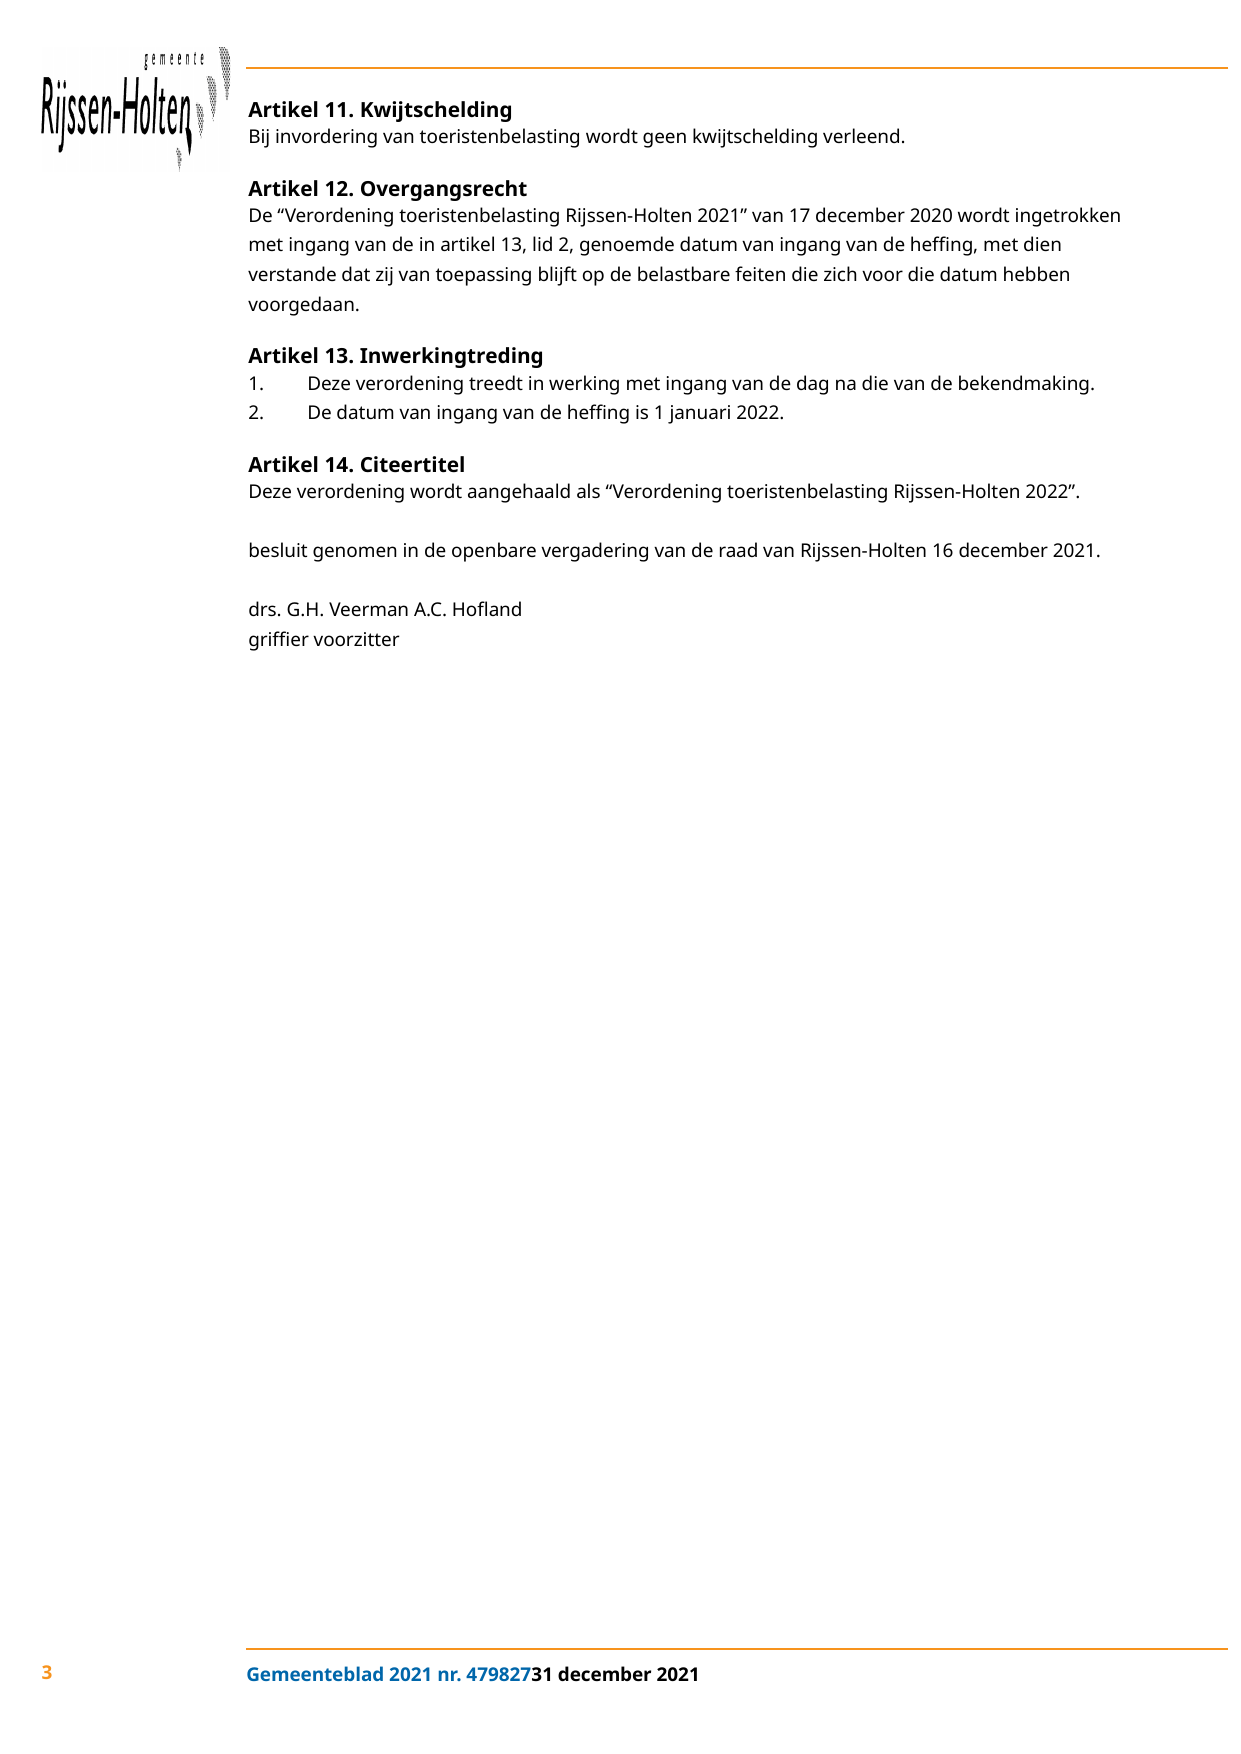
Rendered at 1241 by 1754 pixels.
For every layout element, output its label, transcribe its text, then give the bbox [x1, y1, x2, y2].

text besluit genomen in de openbare vergadering van de raad van Rijssen-Holten 16 december 2021. [248, 537, 1152, 563]
list De datum van ingang van de heffing is 1 januari 2022. [248, 399, 1152, 425]
text Artikel 11. Kwijtschelding [248, 95, 1152, 123]
picture [41, 47, 231, 172]
text drs. G.H. Veerman A.C. Hofland [248, 596, 1152, 622]
text griffier voorzitter [248, 626, 1152, 652]
text Deze verordening wordt aangehaald als “Verordening toeristenbelasting Rijssen-Holten 2022”. [248, 478, 1152, 504]
list Deze verordening treedt in werking met ingang van de dag na die van de bekendmaking. [248, 370, 1152, 395]
text Bij invordering van toeristenbelasting wordt geen kwijtschelding verleend. [248, 123, 1152, 149]
text Artikel 13. Inwerkingtreding [248, 341, 1152, 370]
text Artikel 14. Citeertitel [248, 450, 1152, 478]
text Artikel 12. Overgangsrecht [248, 174, 1152, 202]
text De “Verordening toeristenbelasting Rijssen-Holten 2021” van 17 december 2020 wordt ingetrokken met ingang van de in artikel 13, lid 2, genoemde datum van ingang van de heffing, met dien verstande dat zij van toepassing blijft op de belastbare feiten die zich voor die datum hebben voorgedaan. [248, 202, 1152, 317]
